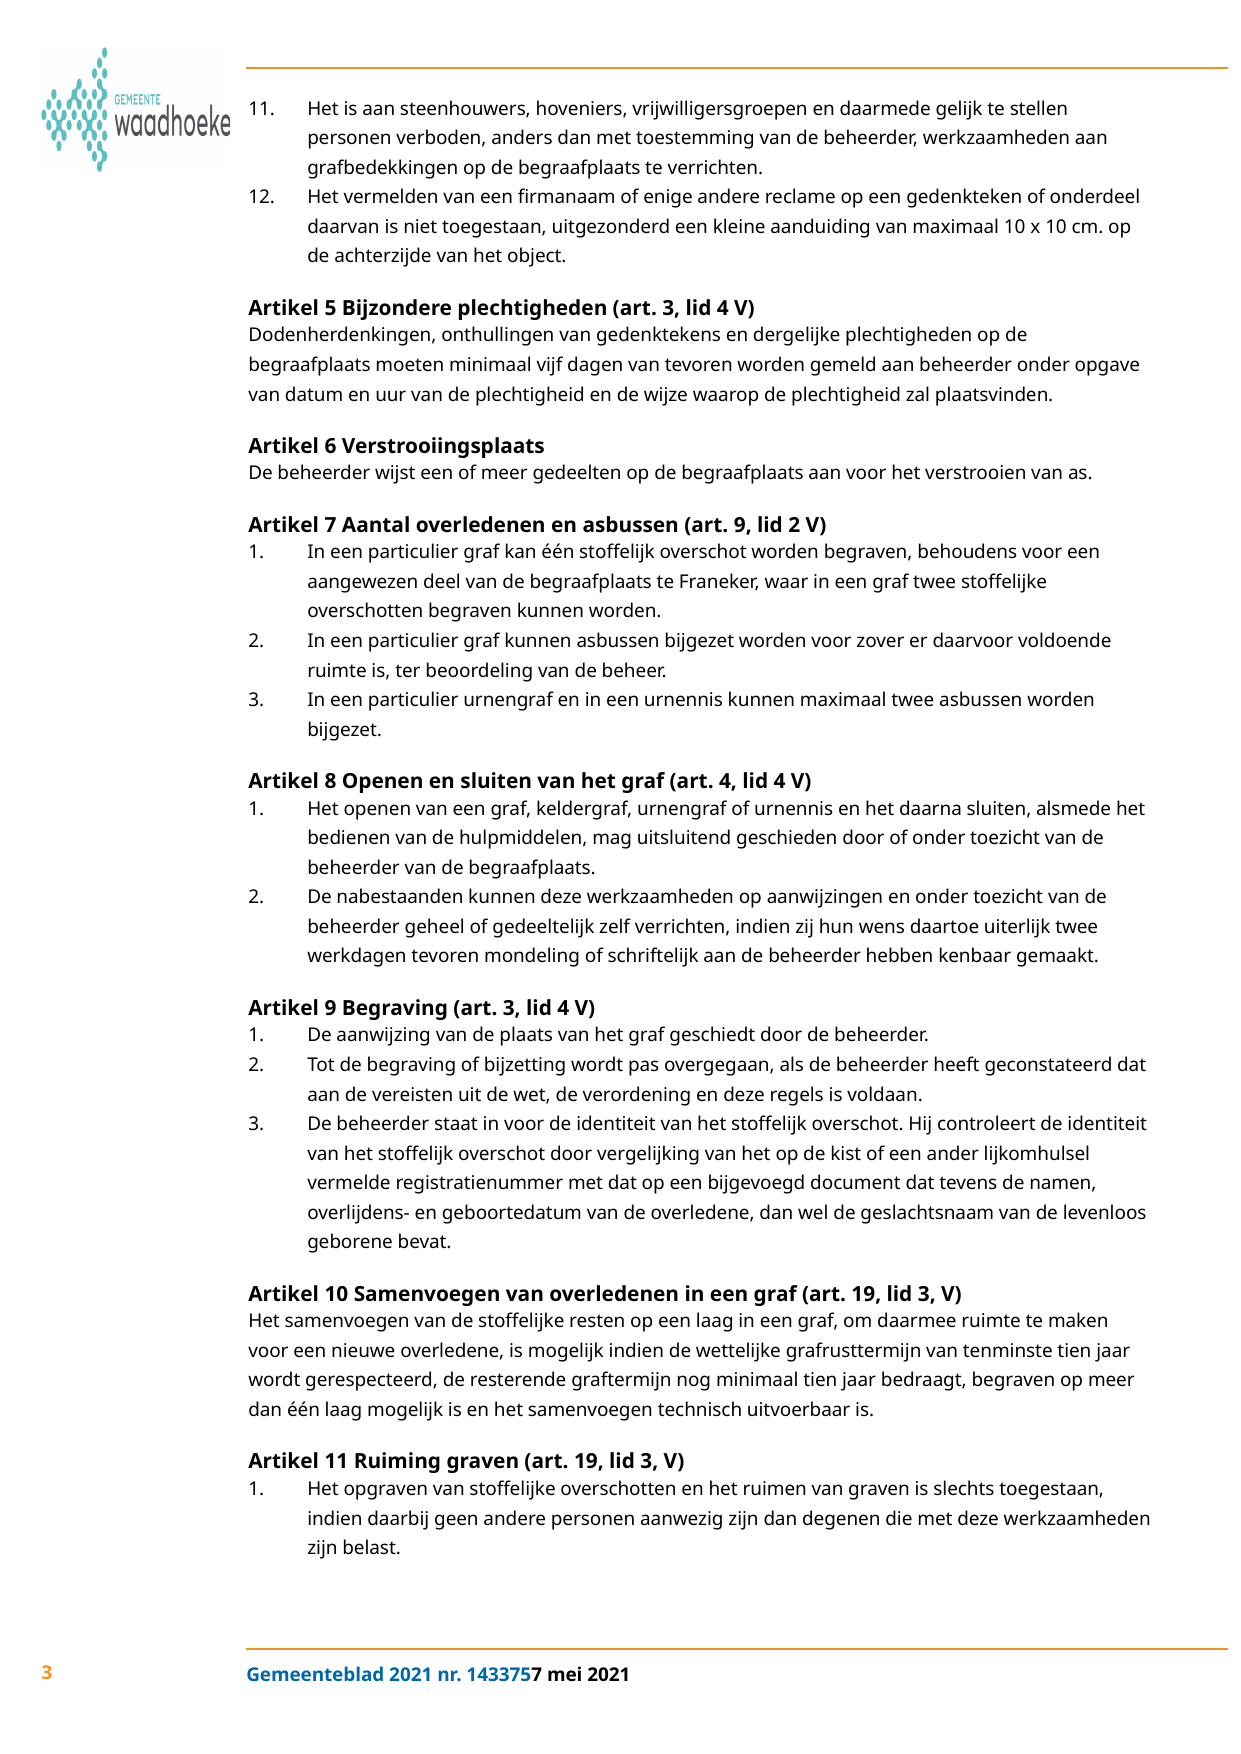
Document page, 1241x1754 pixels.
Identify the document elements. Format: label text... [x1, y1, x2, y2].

list In een particulier graf kan één stoffelijk overschot worden begraven, behoudens voor een aangewezen deel van de begraafplaats te Franeker, waar in een graf twee stoffelijke overschotten begraven kunnen worden. [248, 538, 1152, 623]
picture [41, 47, 231, 172]
list Het openen van een graf, keldergraf, urnengraf of urnennis en het daarna sluiten, alsmede het bedienen van de hulpmiddelen, mag uitsluitend geschieden door of onder toezicht van de beheerder van de begraafplaats. [248, 795, 1152, 880]
text Artikel 11 Ruiming graven (art. 19, lid 3, V) [248, 1447, 1152, 1475]
text Artikel 6 Verstrooiingsplaats [248, 431, 1152, 459]
list De aanwijzing van de plaats van het graf geschiedt door de beheerder. [248, 1022, 1152, 1047]
text Dodenherdenkingen, onthullingen van gedenktekens en dergelijke plechtigheden op de begraafplaats moeten minimaal vijf dagen van tevoren worden gemeld aan beheerder onder opgave van datum en uur van de plechtigheid en de wijze waarop de plechtigheid zal plaatsvinden. [248, 322, 1152, 406]
text Artikel 9 Begraving (art. 3, lid 4 V) [248, 993, 1152, 1022]
list Het vermelden van een firmanaam of enige andere reclame op een gedenkteken of onderdeel daarvan is niet toegestaan, uitgezonderd een kleine aanduiding van maximaal 10 x 10 cm. op de achterzijde van het object. [248, 183, 1152, 268]
list In een particulier urnengraf en in een urnennis kunnen maximaal twee asbussen worden bijgezet. [248, 686, 1152, 742]
text Artikel 10 Samenvoegen van overledenen in een graf (art. 19, lid 3, V) [248, 1279, 1152, 1307]
text Het samenvoegen van de stoffelijke resten op een laag in een graf, om daarmee ruimte te maken voor een nieuwe overledene, is mogelijk indien de wettelijke grafrusttermijn van tenminste tien jaar wordt gerespecteerd, de resterende graftermijn nog minimaal tien jaar bedraagt, begraven op meer dan één laag mogelijk is en het samenvoegen technisch uitvoerbaar is. [248, 1307, 1152, 1422]
list De beheerder staat in voor de identiteit van het stoffelijk overschot. Hij controleert de identiteit van het stoffelijk overschot door vergelijking van het op de kist of een ander lijkomhulsel vermelde registratienummer met dat op een bijgevoegd document dat tevens de namen, overlijdens- en geboortedatum van de overledene, dan wel de geslachtsnaam van de levenloos geborene bevat. [248, 1110, 1152, 1254]
list In een particulier graf kunnen asbussen bijgezet worden voor zover er daarvoor voldoende ruimte is, ter beoordeling van de beheer. [248, 627, 1152, 682]
text Artikel 7 Aantal overledenen en asbussen (art. 9, lid 2 V) [248, 510, 1152, 538]
list Het opgraven van stoffelijke overschotten en het ruimen van graven is slechts toegestaan, indien daarbij geen andere personen aanwezig zijn dan degenen die met deze werkzaamheden zijn belast. [248, 1475, 1152, 1560]
list De nabestaanden kunnen deze werkzaamheden op aanwijzingen en onder toezicht van de beheerder geheel of gedeeltelijk zelf verrichten, indien zij hun wens daartoe uiterlijk twee werkdagen tevoren mondeling of schriftelijk aan de beheerder hebben kenbaar gemaakt. [248, 883, 1152, 968]
list Het is aan steenhouwers, hoveniers, vrijwilligersgroepen en daarmede gelijk te stellen personen verboden, anders dan met toestemming van de beheerder, werkzaamheden aan grafbedekkingen op de begraafplaats te verrichten. [248, 95, 1152, 180]
text De beheerder wijst een of meer gedeelten op de begraafplaats aan voor het verstrooien van as. [248, 459, 1152, 485]
text Artikel 8 Openen en sluiten van het graf (art. 4, lid 4 V) [248, 766, 1152, 795]
list Tot de begraving of bijzetting wordt pas overgegaan, als de beheerder heeft geconstateerd dat aan de vereisten uit de wet, de verordening en deze regels is voldaan. [248, 1051, 1152, 1106]
text Artikel 5 Bijzondere plechtigheden (art. 3, lid 4 V) [248, 293, 1152, 322]
